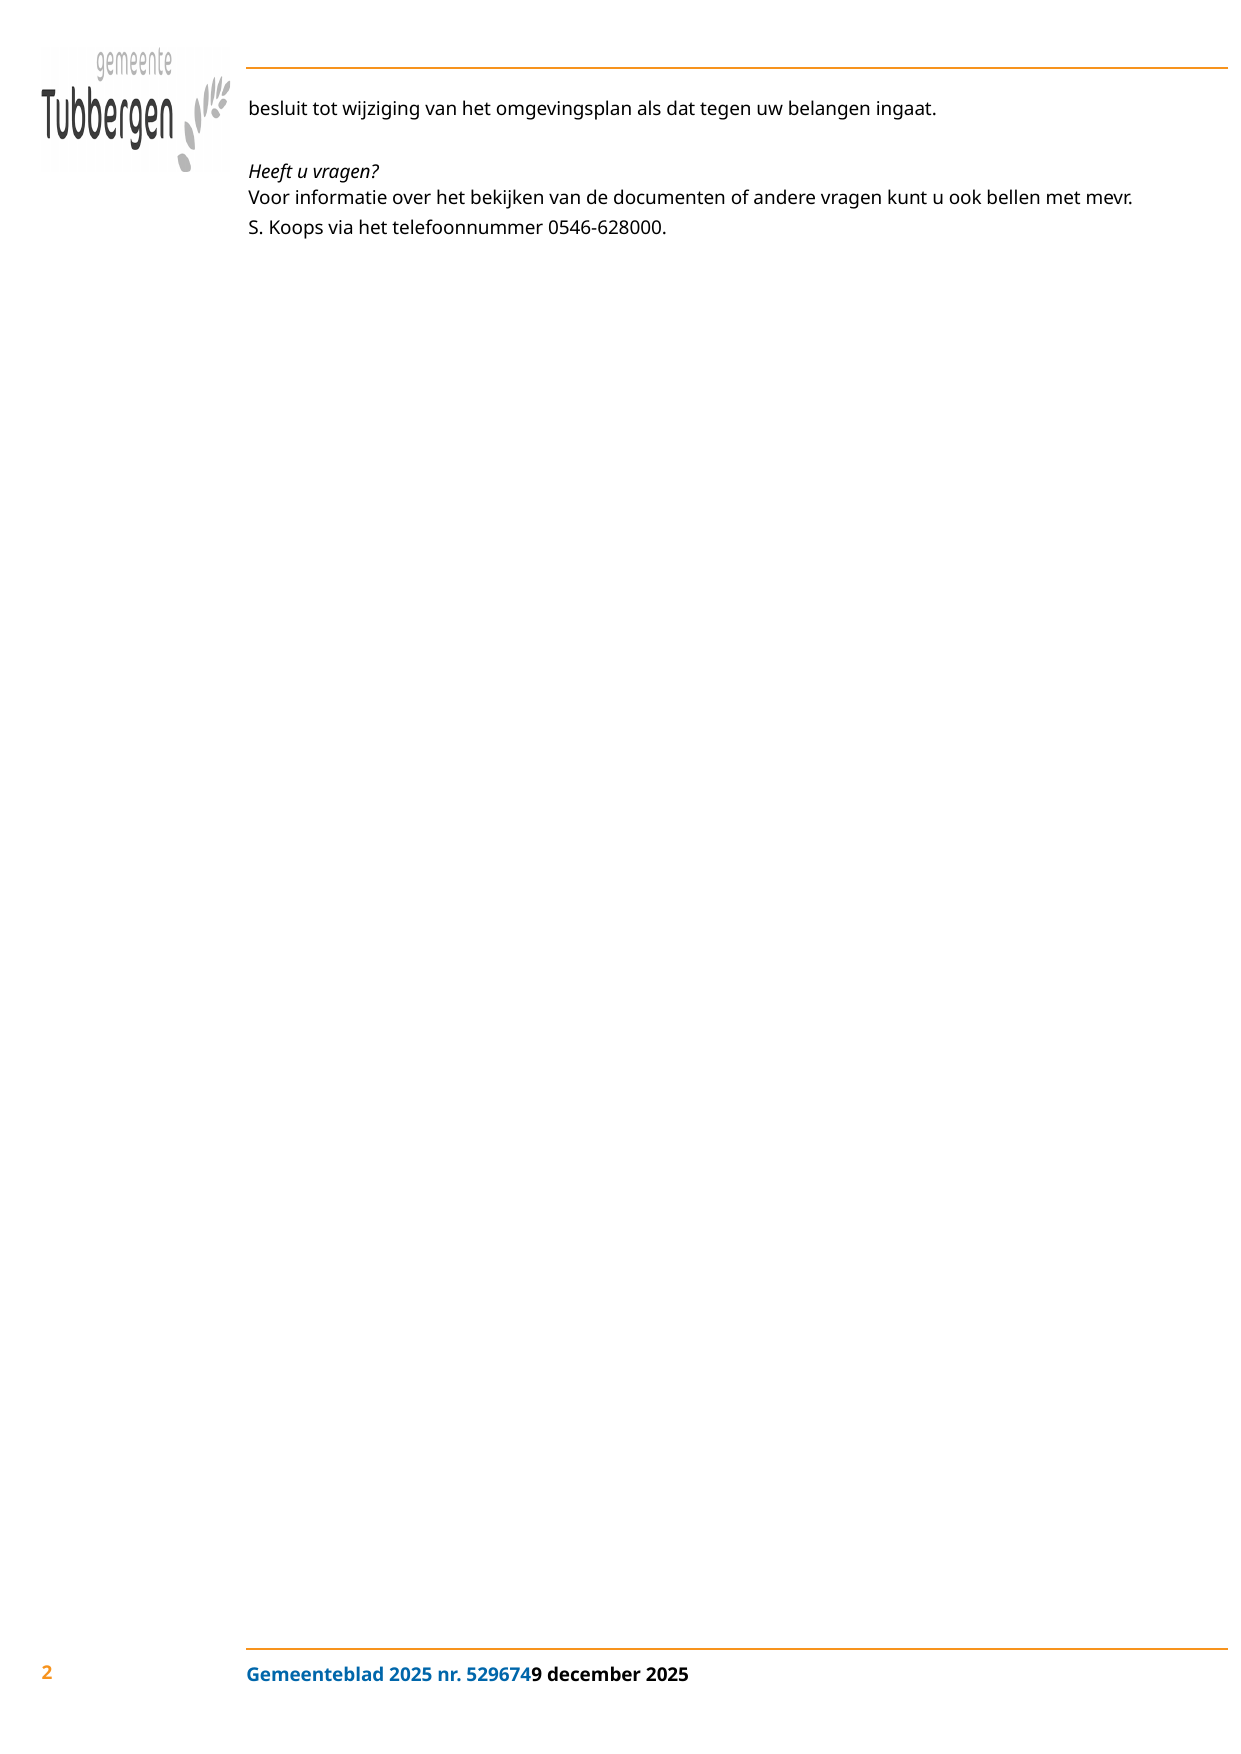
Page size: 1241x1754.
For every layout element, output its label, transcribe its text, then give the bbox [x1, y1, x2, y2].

text besluit tot wijziging van het omgevingsplan als dat tegen uw belangen ingaat. [248, 95, 1152, 121]
text Heeft u vragen? [248, 159, 1152, 184]
text Voor informatie over het bekijken van de documenten of andere vragen kunt u ook bellen met mevr. S. Koops via het telefoonnummer 0546-628000. [248, 184, 1152, 240]
picture [41, 47, 231, 172]
